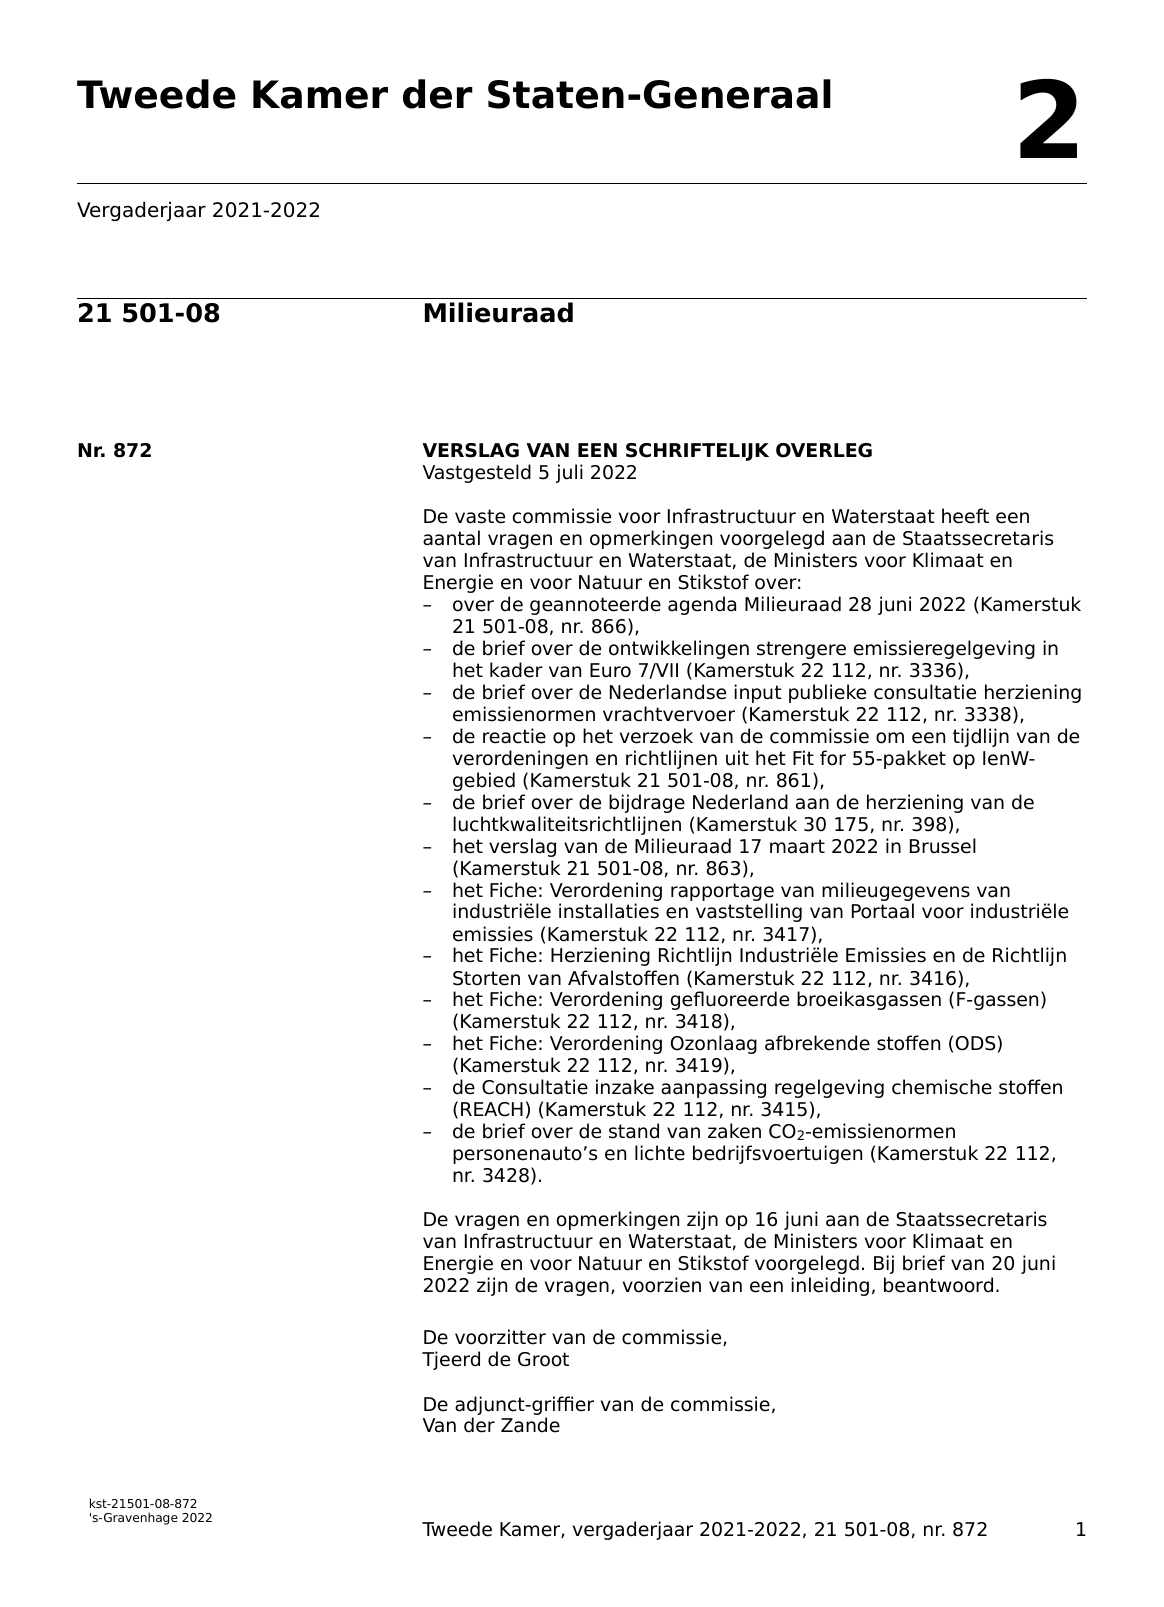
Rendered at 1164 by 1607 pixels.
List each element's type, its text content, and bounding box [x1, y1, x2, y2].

text – het Fiche: Verordening gefluoreerde broeikasgassen (F-gassen) (Kamerstuk 22 112, nr. 3418), [422, 989, 1087, 1033]
text kst-21501-08-872 [88, 1497, 323, 1511]
text De voorzitter van de commissie, Tjeerd de Groot [422, 1327, 1087, 1371]
text – de brief over de bijdrage Nederland aan de herziening van de luchtkwaliteitsrichtlijnen (Kamerstuk 30 175, nr. 398), [422, 792, 1087, 836]
text – de Consultatie inzake aanpassing regelgeving chemische stoffen (REACH) (Kamerstuk 22 112, nr. 3415), [422, 1077, 1087, 1121]
subtitle Nr. 872 VERSLAG VAN EEN SCHRIFTELIJK OVERLEG [77, 440, 1087, 462]
text De vragen en opmerkingen zijn op 16 juni aan de Staatssecretaris van Infrastructuur en Waterstaat, de Ministers voor Klimaat en Energie en voor Natuur en Stikstof voorgelegd. Bij brief van 20 juni 2022 zijn de vragen, voorzien van een inleiding, beantwoord. [422, 1209, 1087, 1297]
text – het verslag van de Milieuraad 17 maart 2022 in Brussel (Kamerstuk 21 501-08, nr. 863), [422, 836, 1087, 879]
text – het Fiche: Verordening rapportage van milieugegevens van industriële installaties en vaststelling van Portaal voor industriële emissies (Kamerstuk 22 112, nr. 3417), [422, 879, 1087, 945]
text – de brief over de ontwikkelingen strengere emissieregelgeving in het kader van Euro 7/VII (Kamerstuk 22 112, nr. 3336), [422, 638, 1087, 682]
text – het Fiche: Verordening Ozonlaag afbrekende stoffen (ODS) (Kamerstuk 22 112, nr. 3419), [422, 1033, 1087, 1077]
subtitle 21 501-08 Milieuraad [77, 299, 1087, 329]
text – het Fiche: Herziening Richtlijn Industriële Emissies en de Richtlijn Storten van Afvalstoffen (Kamerstuk 22 112, nr. 3416), [422, 945, 1087, 989]
text Vastgesteld 5 juli 2022 [422, 462, 1087, 484]
text De adjunct-griffier van de commissie, Van der Zande [422, 1393, 1087, 1437]
text – over de geannoteerde agenda Milieuraad 28 juni 2022 (Kamerstuk 21 501-08, nr. 866), [422, 594, 1087, 638]
table_header 2 [886, 59, 1087, 183]
text – de reactie op het verzoek van de commissie om een tijdlijn van de verordeningen en richtlijnen uit het Fit for 55-pakket op IenW-gebied (Kamerstuk 21 501-08, nr. 861), [422, 726, 1087, 792]
table_header Tweede Kamer der Staten-Generaal [77, 59, 886, 183]
table_cell Vergaderjaar 2021-2022 [77, 184, 1087, 298]
text – de brief over de Nederlandse input publieke consultatie herziening emissienormen vrachtvervoer (Kamerstuk 22 112, nr. 3338), [422, 682, 1087, 726]
text De vaste commissie voor Infrastructuur en Waterstaat heeft een aantal vragen en opmerkingen voorgelegd aan de Staatssecretaris van Infrastructuur en Waterstaat, de Ministers voor Klimaat en Energie en voor Natuur en Stikstof over: [422, 506, 1087, 594]
text – de brief over de stand van zaken CO2-emissienormen personenauto’s en lichte bedrijfsvoertuigen (Kamerstuk 22 112, nr. 3428). [422, 1121, 1087, 1187]
text 's-Gravenhage 2022 [88, 1511, 323, 1525]
